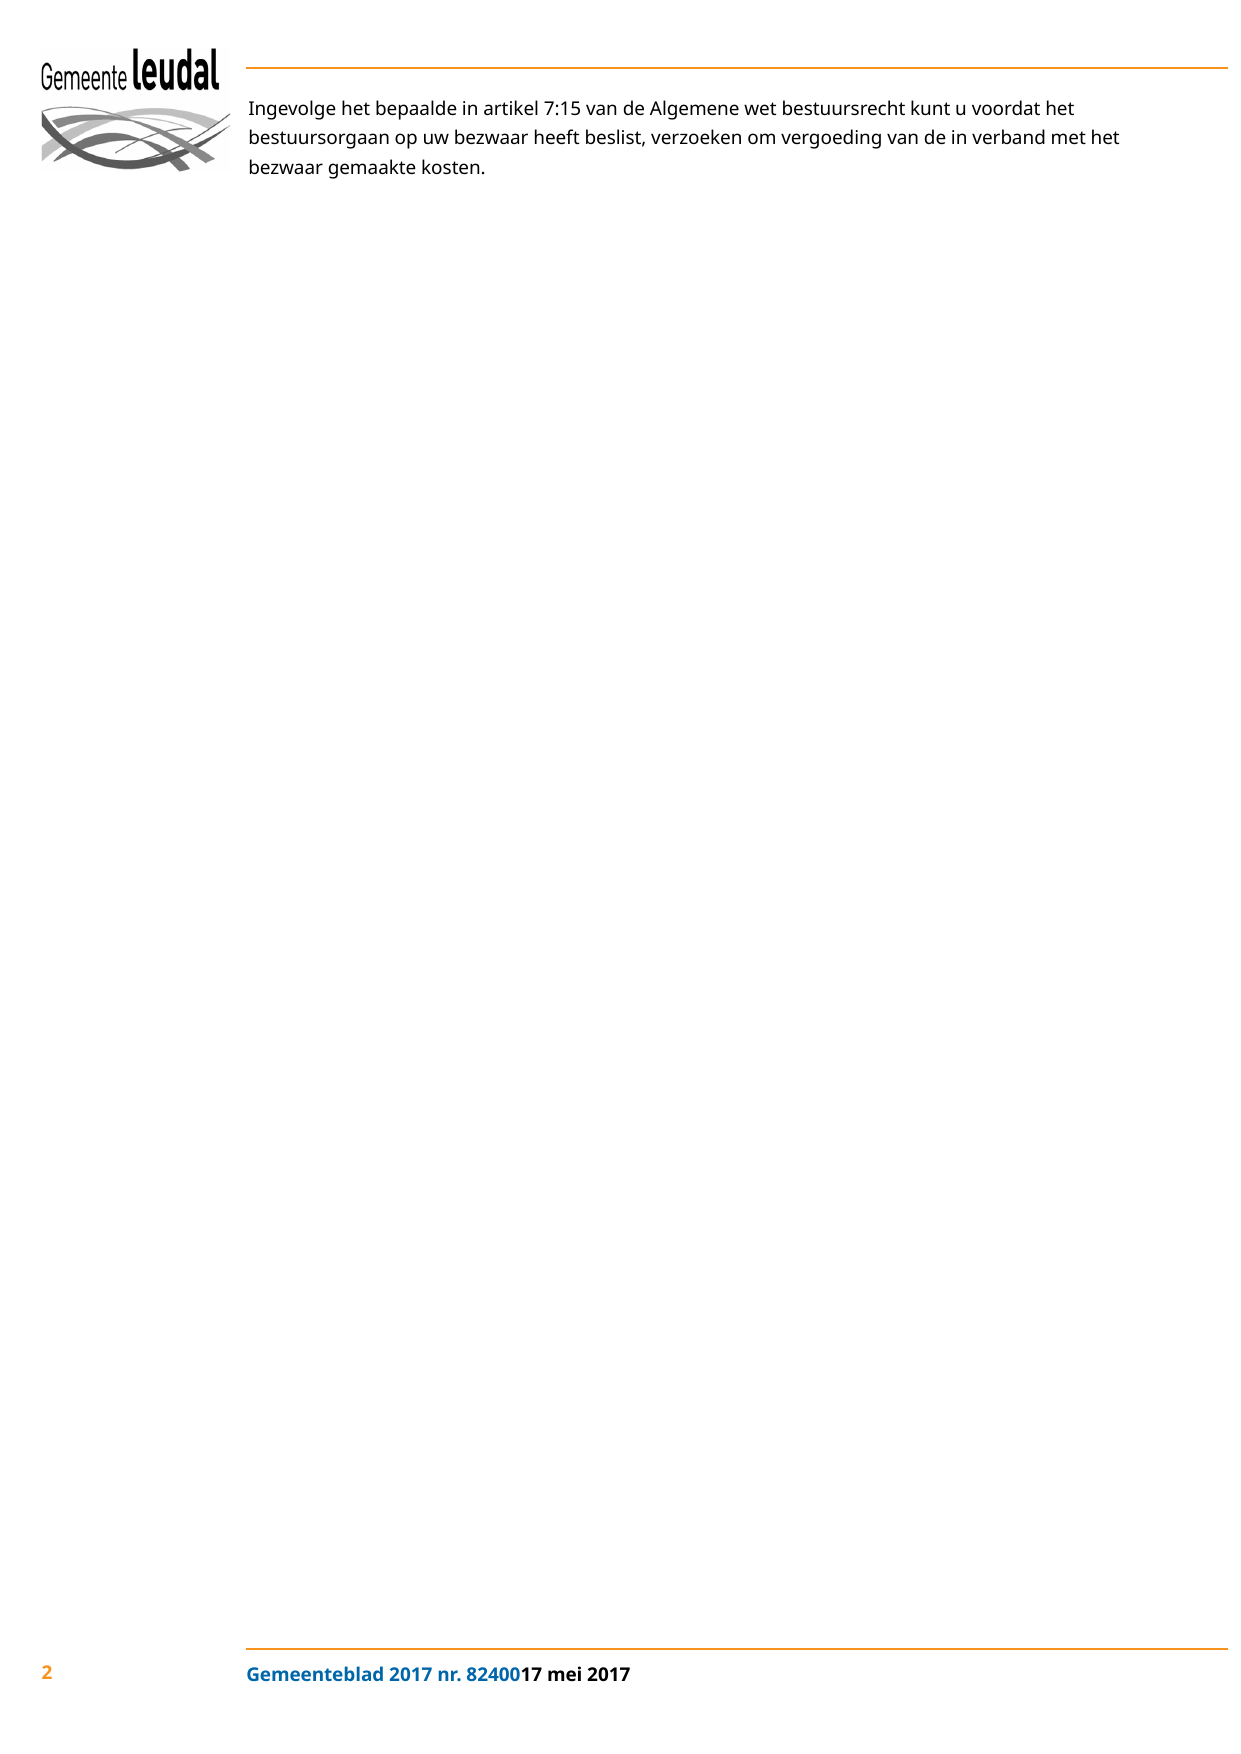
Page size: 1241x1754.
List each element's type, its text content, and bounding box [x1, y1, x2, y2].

picture [41, 47, 231, 172]
text Ingevolge het bepaalde in artikel 7:15 van de Algemene wet bestuursrecht kunt u voordat het bestuursorgaan op uw bezwaar heeft beslist, verzoeken om vergoeding van de in verband met het bezwaar gemaakte kosten. [248, 95, 1152, 180]
